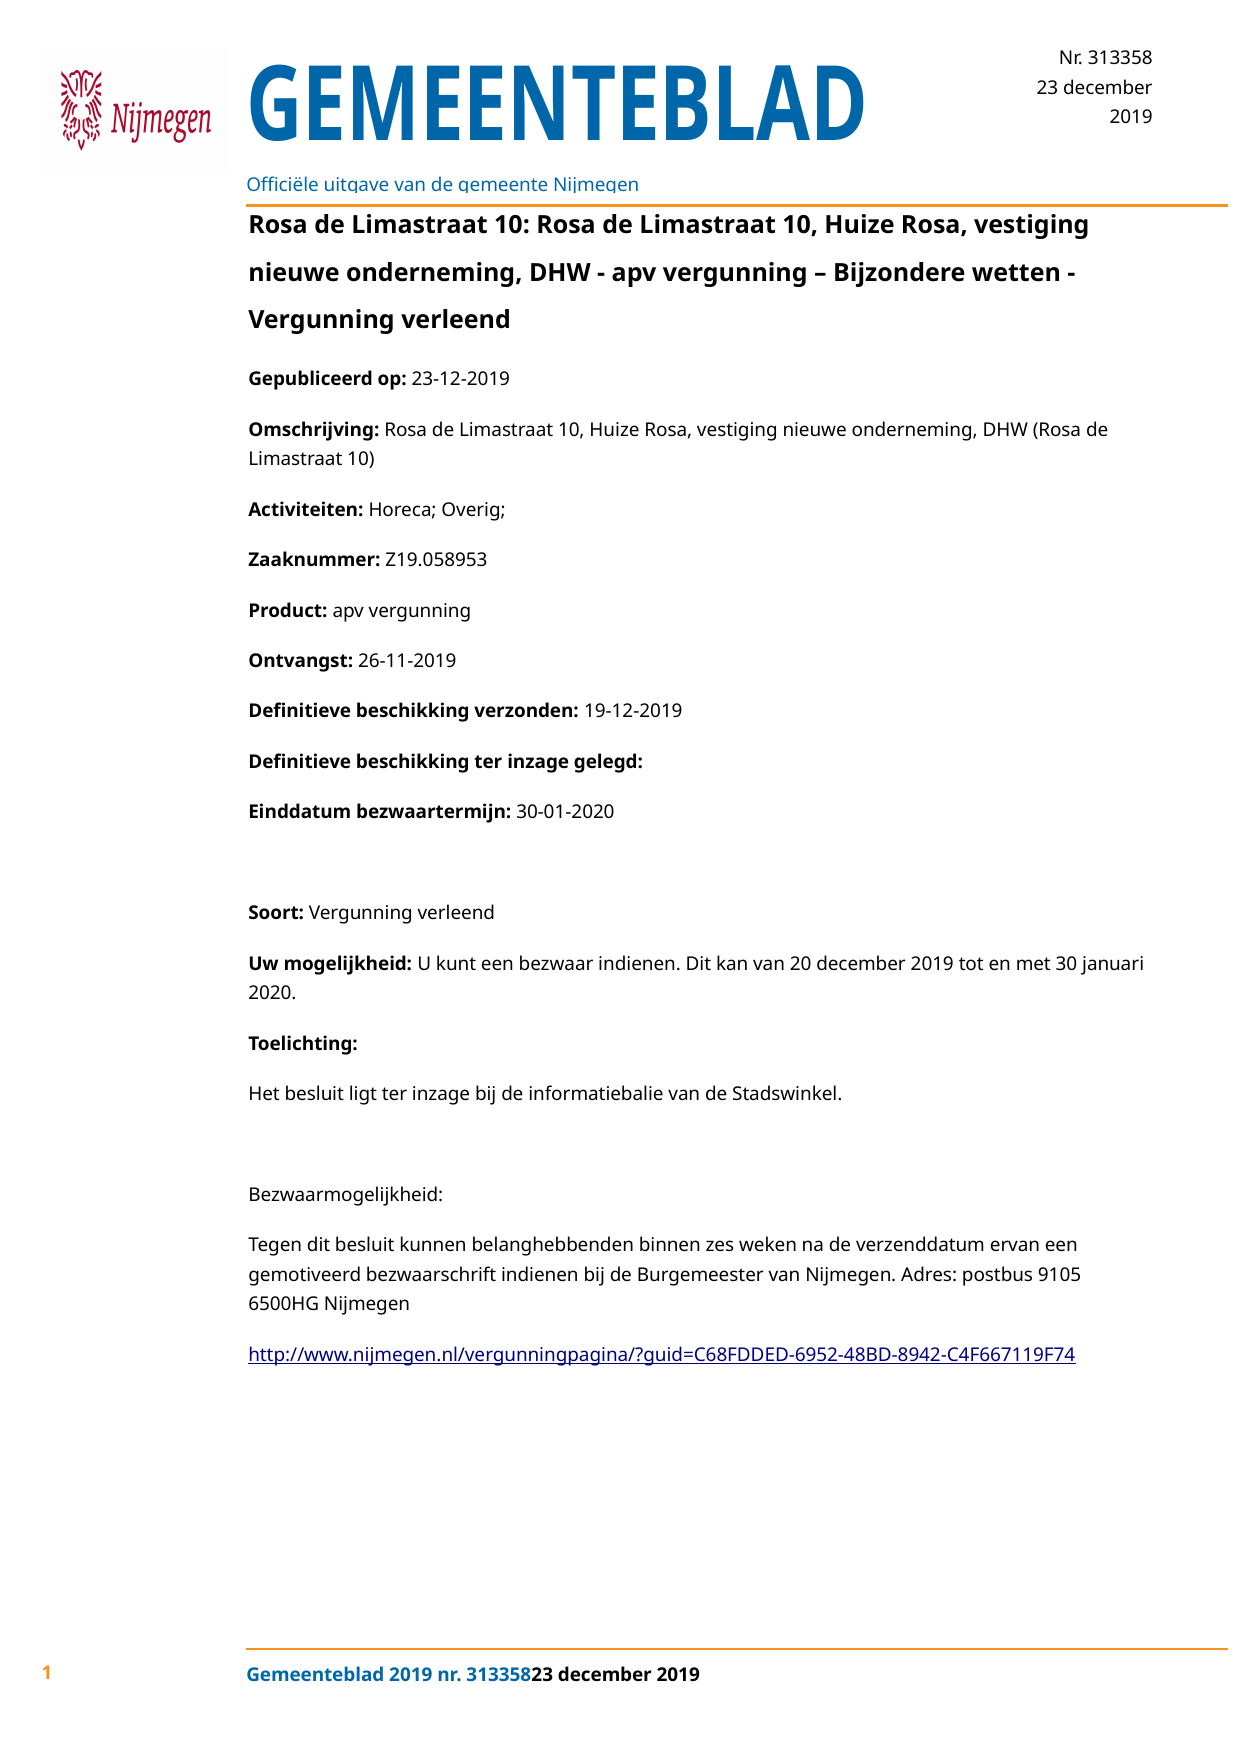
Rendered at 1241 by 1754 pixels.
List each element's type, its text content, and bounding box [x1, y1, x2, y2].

text Soort: Vergunning verleend [248, 899, 1152, 925]
text Bezwaarmogelijkheid: [248, 1181, 1152, 1207]
text Toelichting: [248, 1030, 1152, 1055]
text Product: apv vergunning [248, 597, 1152, 622]
text Ontvangst: 26-11-2019 [248, 647, 1152, 673]
text Tegen dit besluit kunnen belanghebbenden binnen zes weken na de verzenddatum ervan een gemotiveerd bezwaarschrift indienen bij de Burgemeester van Nijmegen. Adres: postbus 9105 6500HG Nijmegen [248, 1231, 1152, 1316]
text http://www.nijmegen.nl/vergunningpagina/?guid=C68FDDED-6952-48BD-8942-C4F667119F74 [248, 1341, 1152, 1367]
text Gepubliceerd op: 23-12-2019 [248, 366, 1152, 391]
text Definitieve beschikking ter inzage gelegd: [248, 748, 1152, 774]
text Het besluit ligt ter inzage bij de informatiebalie van de Stadswinkel. [248, 1080, 1152, 1106]
text Omschrijving: Rosa de Limastraat 10, Huize Rosa, vestiging nieuwe onderneming, DHW (Rosa de Limastraat 10) [248, 416, 1152, 471]
text Rosa de Limastraat 10: Rosa de Limastraat 10, Huize Rosa, vestiging nieuwe onderneming, DHW - apv vergunning – Bijzondere wetten - Vergunning verleend [248, 207, 1152, 336]
text Definitieve beschikking verzonden: 19-12-2019 [248, 698, 1152, 723]
text Zaaknummer: Z19.058953 [248, 546, 1152, 572]
text Activiteiten: Horeca; Overig; [248, 496, 1152, 522]
text Uw mogelijkheid: U kunt een bezwaar indienen. Dit kan van 20 december 2019 tot en met 30 januari 2020. [248, 950, 1152, 1005]
text Einddatum bezwaartermijn: 30-01-2020 [248, 798, 1152, 824]
picture [41, 47, 231, 172]
